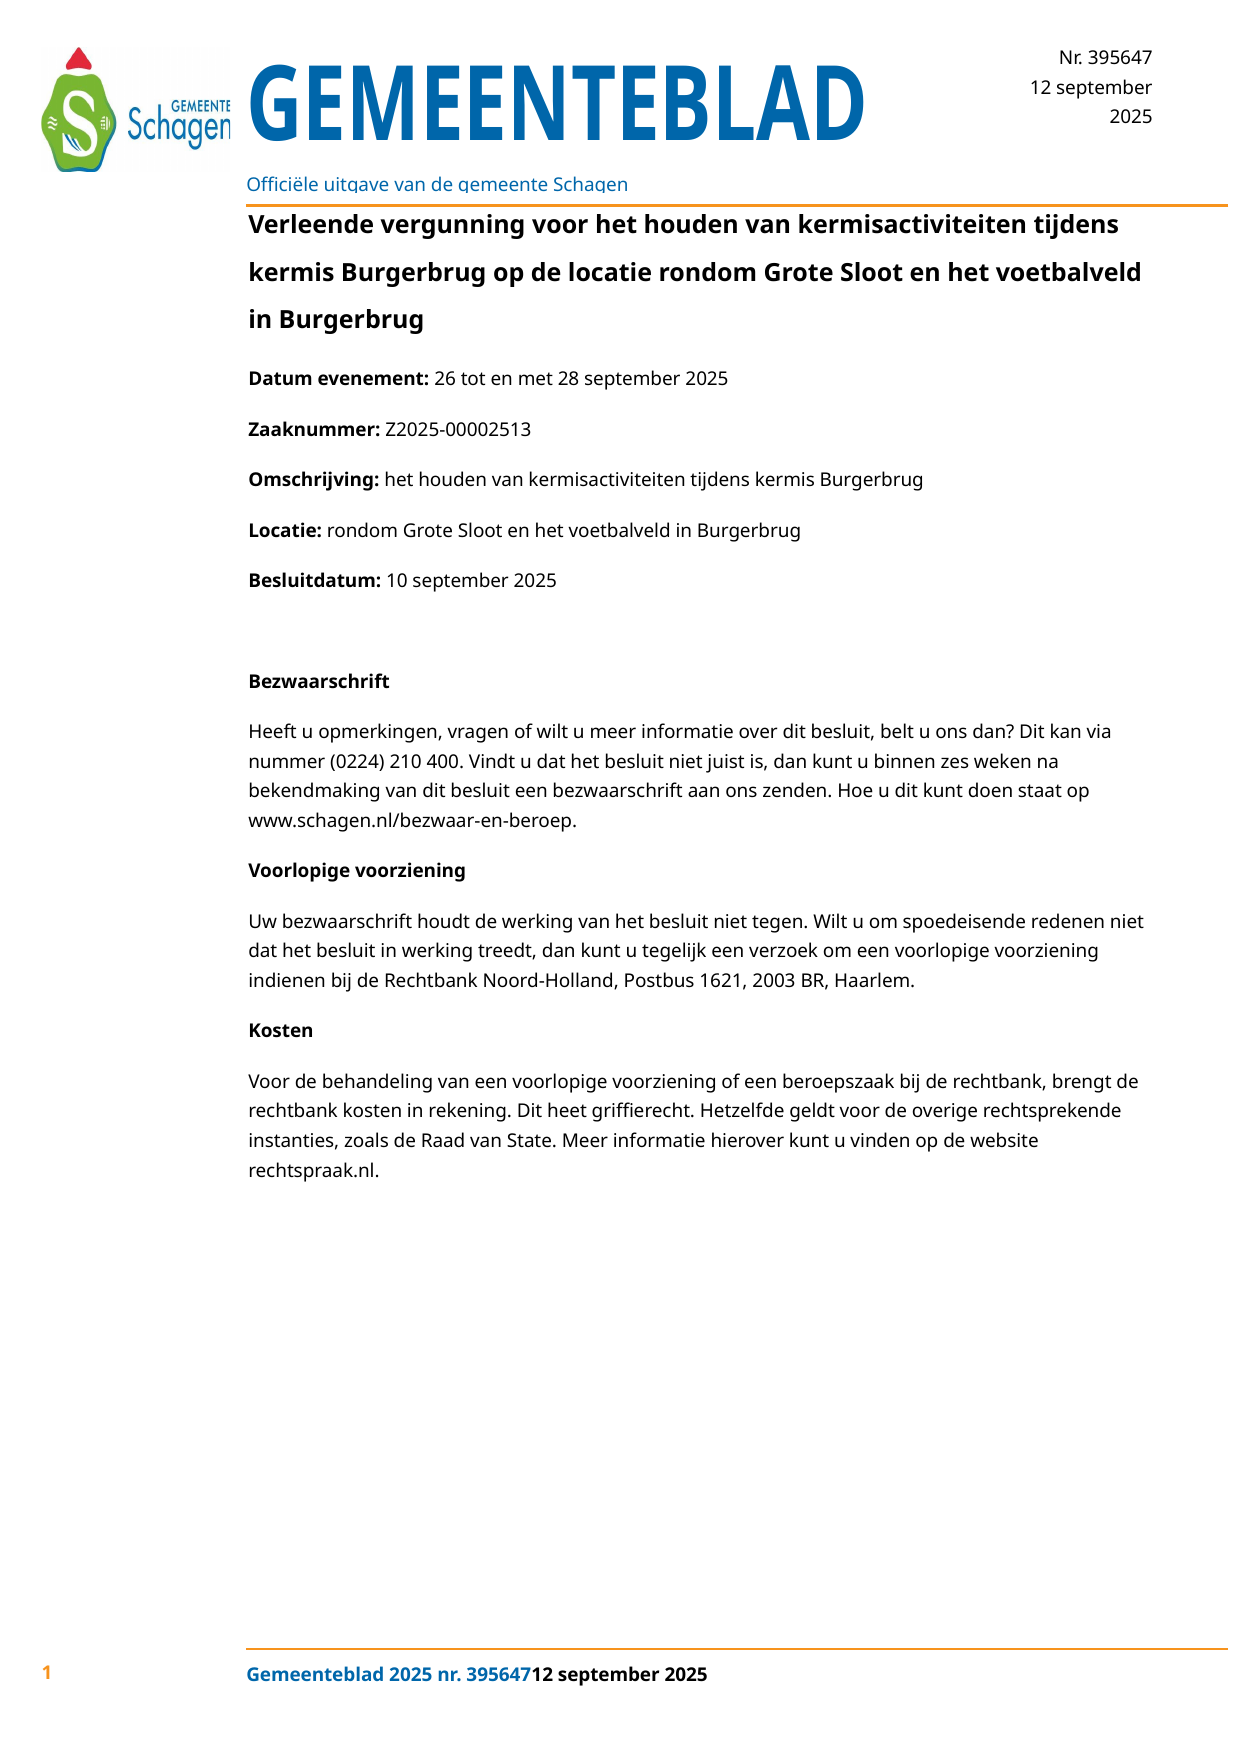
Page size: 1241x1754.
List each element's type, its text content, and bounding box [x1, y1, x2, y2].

text Kosten [248, 1018, 1152, 1043]
text Voorlopige voorziening [248, 858, 1152, 883]
text Locatie: rondom Grote Sloot en het voetbalveld in Burgerbrug [248, 517, 1152, 542]
text Bezwaarschrift [248, 668, 1152, 694]
text Omschrijving: het houden van kermisactiviteiten tijdens kermis Burgerbrug [248, 466, 1152, 492]
text Datum evenement: 26 tot en met 28 september 2025 [248, 366, 1152, 391]
text Zaaknummer: Z2025-00002513 [248, 416, 1152, 442]
text Heeft u opmerkingen, vragen of wilt u meer informatie over dit besluit, belt u ons dan? Dit kan via nummer (0224) 210 400. Vindt u dat het besluit niet juist is, dan kunt u binnen zes weken na bekendmaking van dit besluit een bezwaarschrift aan ons zenden. Hoe u dit kunt doen staat op www.schagen.nl/bezwaar-en-beroep. [248, 718, 1152, 833]
text Besluitdatum: 10 september 2025 [248, 567, 1152, 593]
picture [41, 47, 231, 172]
text Verleende vergunning voor het houden van kermisactiviteiten tijdens kermis Burgerbrug op de locatie rondom Grote Sloot en het voetbalveld in Burgerbrug [248, 207, 1152, 336]
text Uw bezwaarschrift houdt de werking van het besluit niet tegen. Wilt u om spoedeisende redenen niet dat het besluit in werking treedt, dan kunt u tegelijk een verzoek om een voorlopige voorziening indienen bij de Rechtbank Noord-Holland, Postbus 1621, 2003 BR, Haarlem. [248, 908, 1152, 993]
text Voor de behandeling van een voorlopige voorziening of een beroepszaak bij de rechtbank, brengt de rechtbank kosten in rekening. Dit heet griffierecht. Hetzelfde geldt voor de overige rechtsprekende instanties, zoals de Raad van State. Meer informatie hierover kunt u vinden op de website rechtspraak.nl. [248, 1068, 1152, 1182]
